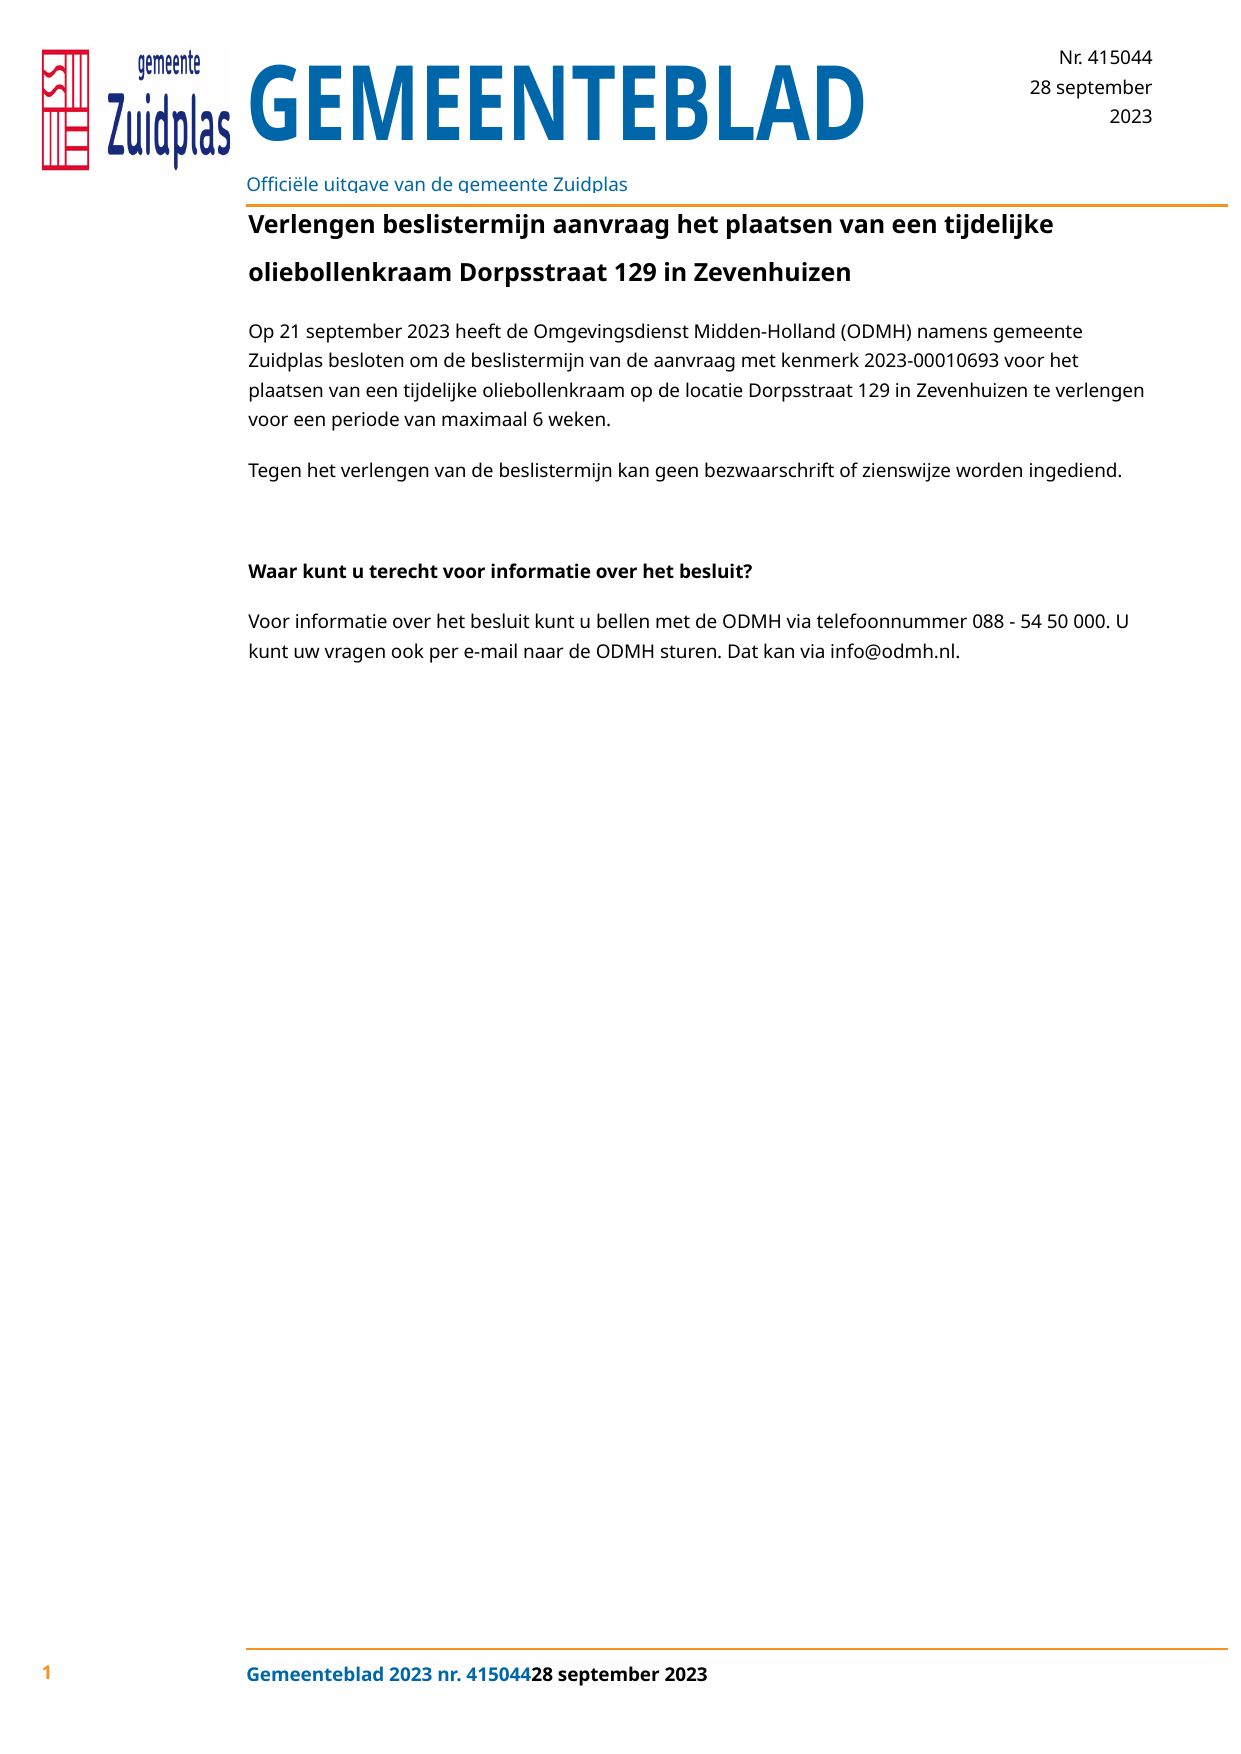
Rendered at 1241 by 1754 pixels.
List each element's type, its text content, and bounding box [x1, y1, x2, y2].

text Verlengen beslistermijn aanvraag het plaatsen van een tijdelijke oliebollenkraam Dorpsstraat 129 in Zevenhuizen [248, 207, 1152, 288]
text Voor informatie over het besluit kunt u bellen met de ODMH via telefoonnummer 088 - 54 50 000. U kunt uw vragen ook per e-mail naar de ODMH sturen. Dat kan via info@odmh.nl. [248, 608, 1152, 664]
picture [41, 47, 231, 172]
text Tegen het verlengen van de beslistermijn kan geen bezwaarschrift of zienswijze worden ingediend. [248, 457, 1152, 483]
text Waar kunt u terecht voor informatie over het besluit? [248, 558, 1152, 584]
text Op 21 september 2023 heeft de Omgevingsdienst Midden-Holland (ODMH) namens gemeente Zuidplas besloten om de beslistermijn van de aanvraag met kenmerk 2023-00010693 voor het plaatsen van een tijdelijke oliebollenkraam op de locatie Dorpsstraat 129 in Zevenhuizen te verlengen voor een periode van maximaal 6 weken. [248, 318, 1152, 432]
